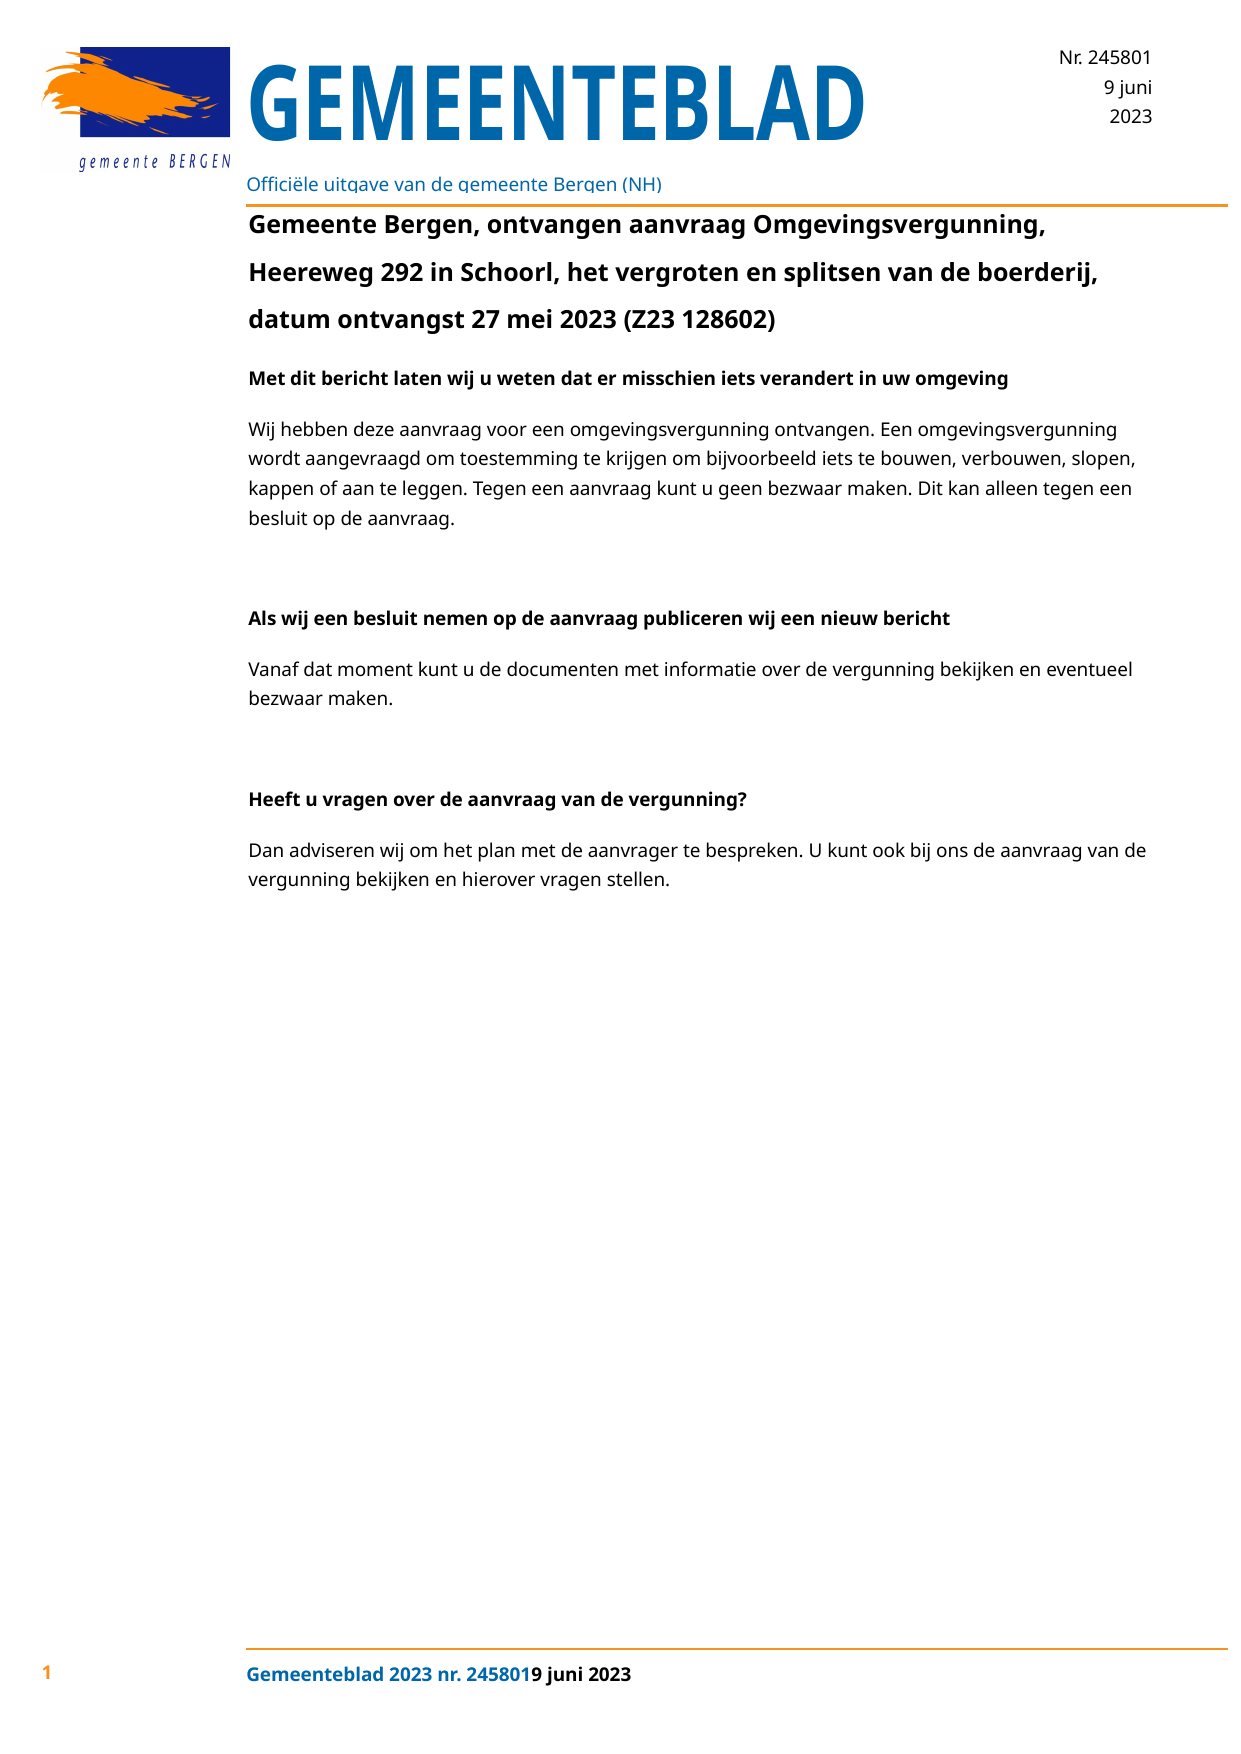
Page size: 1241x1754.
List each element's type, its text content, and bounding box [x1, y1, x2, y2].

text Wij hebben deze aanvraag voor een omgevingsvergunning ontvangen. Een omgevingsvergunning wordt aangevraagd om toestemming te krijgen om bijvoorbeeld iets te bouwen, verbouwen, slopen, kappen of aan te leggen. Tegen een aanvraag kunt u geen bezwaar maken. Dit kan alleen tegen een besluit op de aanvraag. [248, 416, 1152, 530]
text Dan adviseren wij om het plan met de aanvrager te bespreken. U kunt ook bij ons de aanvraag van de vergunning bekijken en hierover vragen stellen. [248, 837, 1152, 892]
text Als wij een besluit nemen op de aanvraag publiceren wij een nieuw bericht [248, 606, 1152, 631]
picture [41, 47, 231, 172]
text Gemeente Bergen, ontvangen aanvraag Omgevingsvergunning, Heereweg 292 in Schoorl, het vergroten en splitsen van de boerderij, datum ontvangst 27 mei 2023 (Z23 128602) [248, 207, 1152, 336]
text Heeft u vragen over de aanvraag van de vergunning? [248, 786, 1152, 812]
text Met dit bericht laten wij u weten dat er misschien iets verandert in uw omgeving [248, 366, 1152, 391]
text Vanaf dat moment kunt u de documenten met informatie over de vergunning bekijken en eventueel bezwaar maken. [248, 656, 1152, 711]
